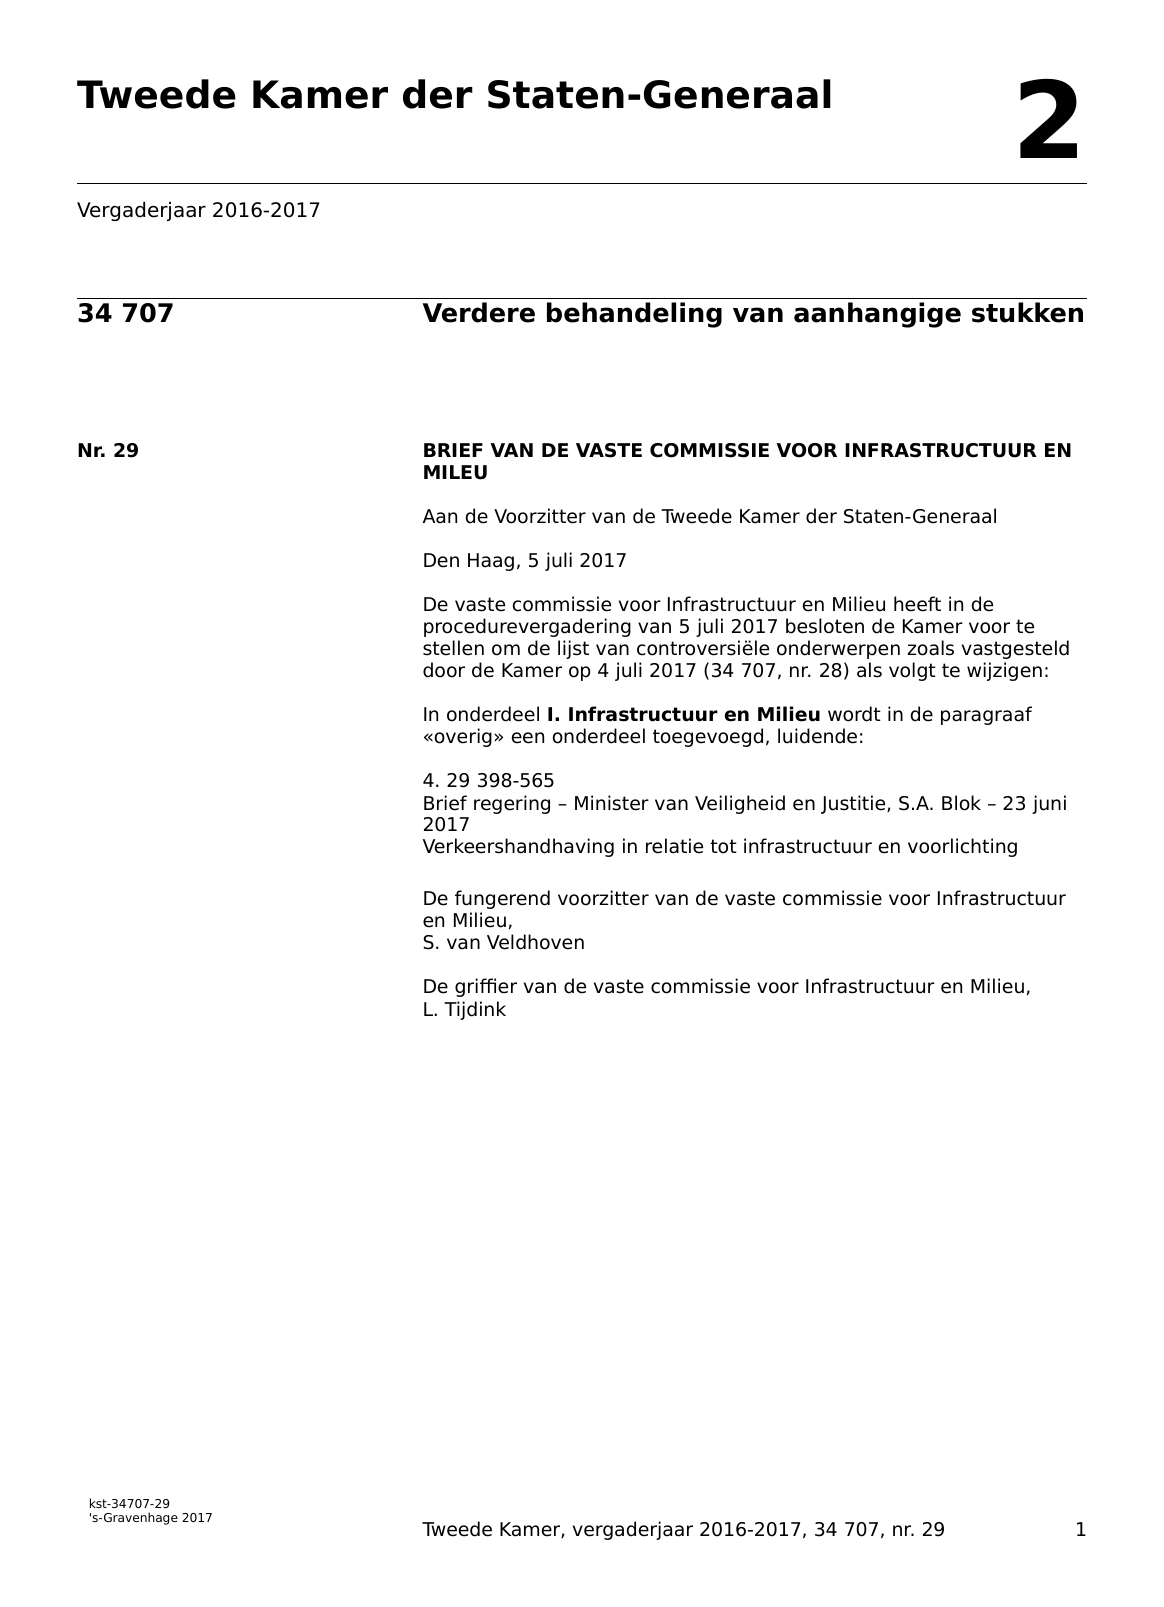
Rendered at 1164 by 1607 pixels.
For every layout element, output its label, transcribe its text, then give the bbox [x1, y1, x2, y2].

text In onderdeel I. Infrastructuur en Milieu wordt in de paragraaf «overig» een onderdeel toegevoegd, luidende: [422, 704, 1087, 748]
subtitle 34 707 Verdere behandeling van aanhangige stukken [77, 299, 1087, 329]
text 's-Gravenhage 2017 [88, 1511, 323, 1525]
text De fungerend voorzitter van de vaste commissie voor Infrastructuur en Milieu, S. van Veldhoven [422, 888, 1087, 954]
text De vaste commissie voor Infrastructuur en Milieu heeft in de procedurevergadering van 5 juli 2017 besloten de Kamer voor te stellen om de lijst van controversiële onderwerpen zoals vastgesteld door de Kamer op 4 juli 2017 (34 707, nr. 28) als volgt te wijzigen: [422, 594, 1087, 682]
text 4. 29 398-565 [422, 770, 1087, 792]
text Aan de Voorzitter van de Tweede Kamer der Staten-Generaal [422, 506, 1087, 528]
text Brief regering – Minister van Veiligheid en Justitie, S.A. Blok – 23 juni 2017 [422, 792, 1087, 836]
text De griffier van de vaste commissie voor Infrastructuur en Milieu, L. Tijdink [422, 976, 1087, 1020]
text Den Haag, 5 juli 2017 [422, 550, 1087, 572]
table_header Tweede Kamer der Staten-Generaal [77, 59, 886, 183]
text Verkeershandhaving in relatie tot infrastructuur en voorlichting [422, 836, 1087, 858]
table_cell Vergaderjaar 2016-2017 [77, 184, 1087, 298]
subtitle Nr. 29 BRIEF VAN DE VASTE COMMISSIE VOOR INFRASTRUCTUUR EN MILEU [77, 440, 1087, 484]
text kst-34707-29 [88, 1497, 323, 1511]
table_header 2 [886, 59, 1087, 183]
